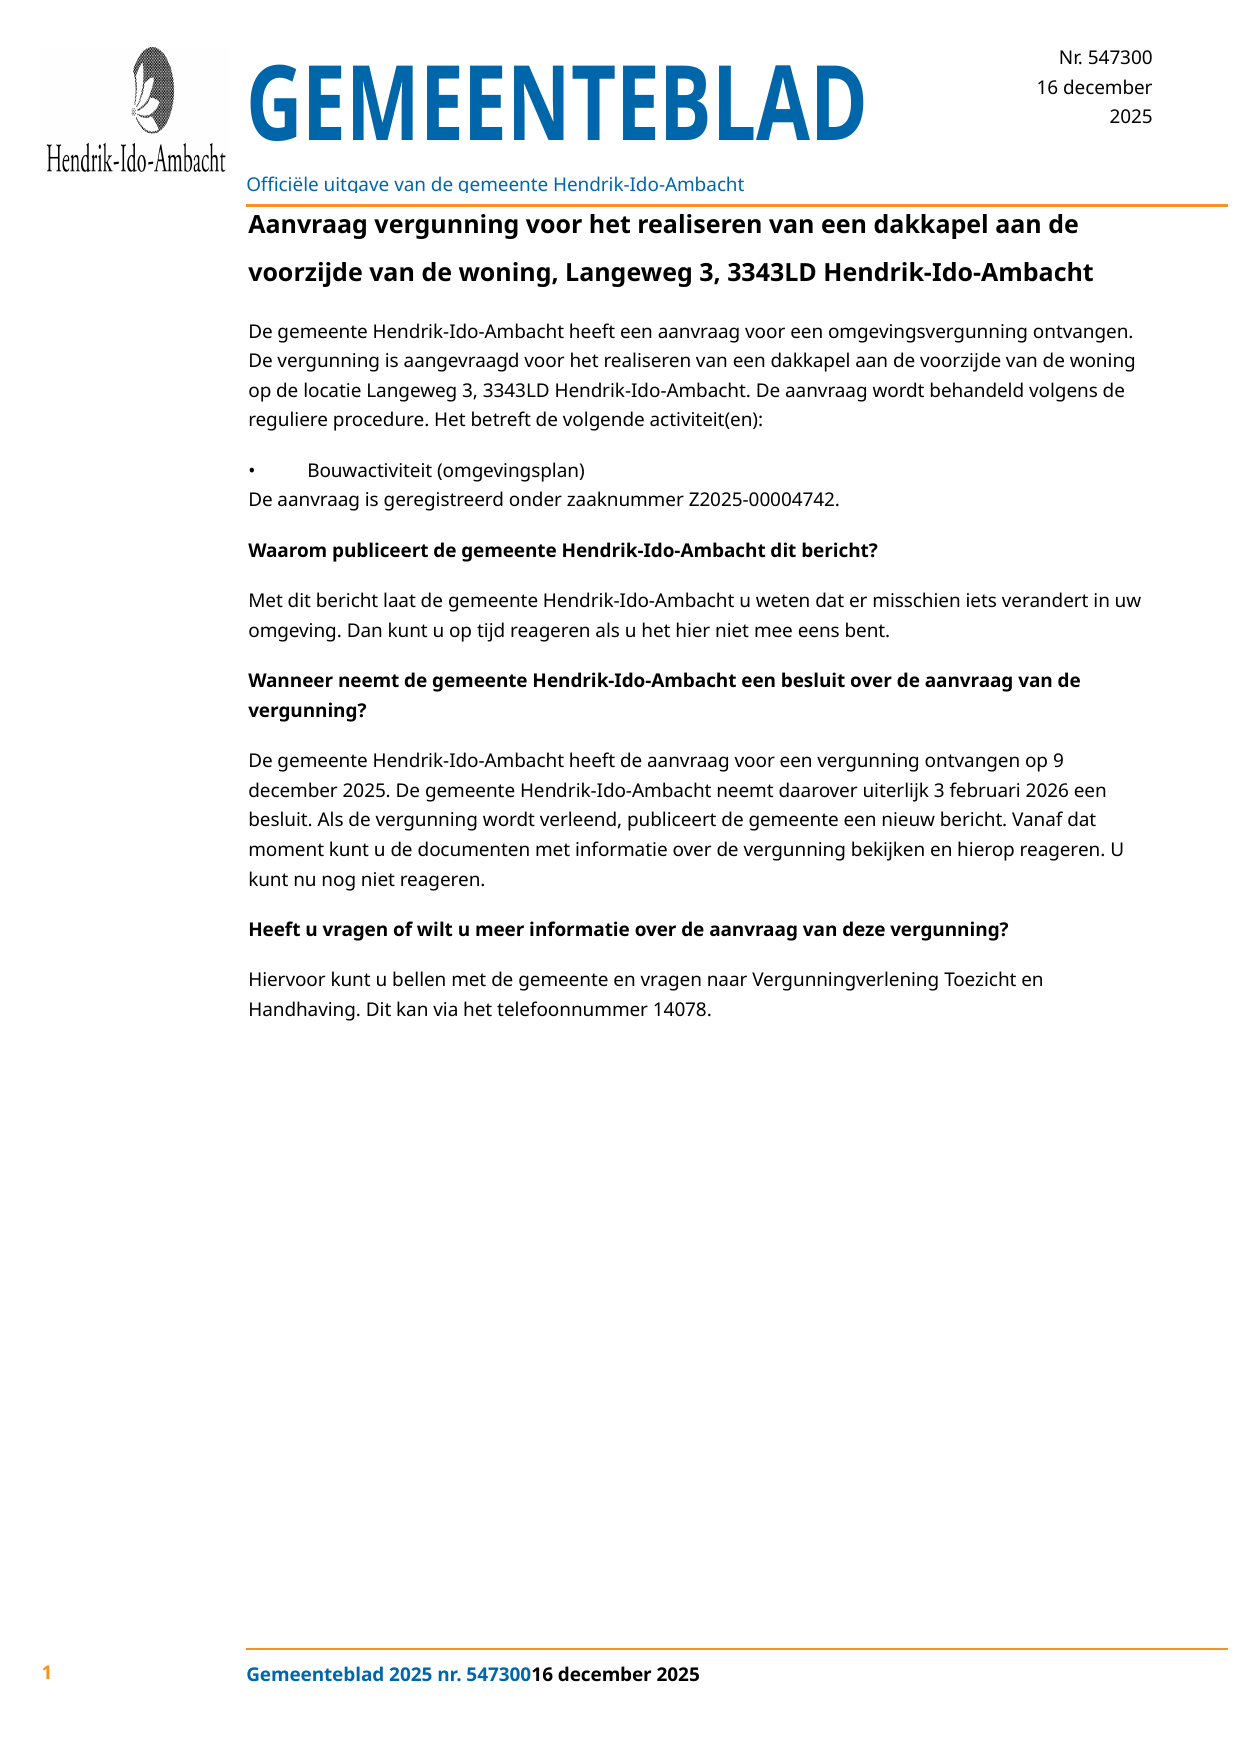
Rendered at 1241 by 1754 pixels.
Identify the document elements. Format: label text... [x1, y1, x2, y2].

text Hiervoor kunt u bellen met de gemeente en vragen naar Vergunningverlening Toezicht en Handhaving. Dit kan via het telefoonnummer 14078. [248, 967, 1152, 1022]
text Heeft u vragen of wilt u meer informatie over de aanvraag van deze vergunning? [248, 916, 1152, 942]
text Wanneer neemt de gemeente Hendrik-Ido-Ambacht een besluit over de aanvraag van de vergunning? [248, 667, 1152, 723]
text De gemeente Hendrik-Ido-Ambacht heeft een aanvraag voor een omgevingsvergunning ontvangen. De vergunning is aangevraagd voor het realiseren van een dakkapel aan de voorzijde van de woning op de locatie Langeweg 3, 3343LD Hendrik-Ido-Ambacht. De aanvraag wordt behandeld volgens de reguliere procedure. Het betreft de volgende activiteit(en): [248, 318, 1152, 432]
picture [41, 47, 231, 172]
text De aanvraag is geregistreerd onder zaaknummer Z2025-00004742. [248, 487, 1152, 512]
text De gemeente Hendrik-Ido-Ambacht heeft de aanvraag voor een vergunning ontvangen op 9 december 2025. De gemeente Hendrik-Ido-Ambacht neemt daarover uiterlijk 3 februari 2026 een besluit. Als de vergunning wordt verleend, publiceert de gemeente een nieuw bericht. Vanaf dat moment kunt u de documenten met informatie over de vergunning bekijken en hierop reageren. U kunt nu nog niet reageren. [248, 747, 1152, 892]
text Waarom publiceert de gemeente Hendrik-Ido-Ambacht dit bericht? [248, 537, 1152, 563]
list Bouwactiviteit (omgevingsplan) [248, 457, 1152, 483]
text Aanvraag vergunning voor het realiseren van een dakkapel aan de voorzijde van de woning, Langeweg 3, 3343LD Hendrik-Ido-Ambacht [248, 207, 1152, 288]
text Met dit bericht laat de gemeente Hendrik-Ido-Ambacht u weten dat er misschien iets verandert in uw omgeving. Dan kunt u op tijd reageren als u het hier niet mee eens bent. [248, 587, 1152, 643]
